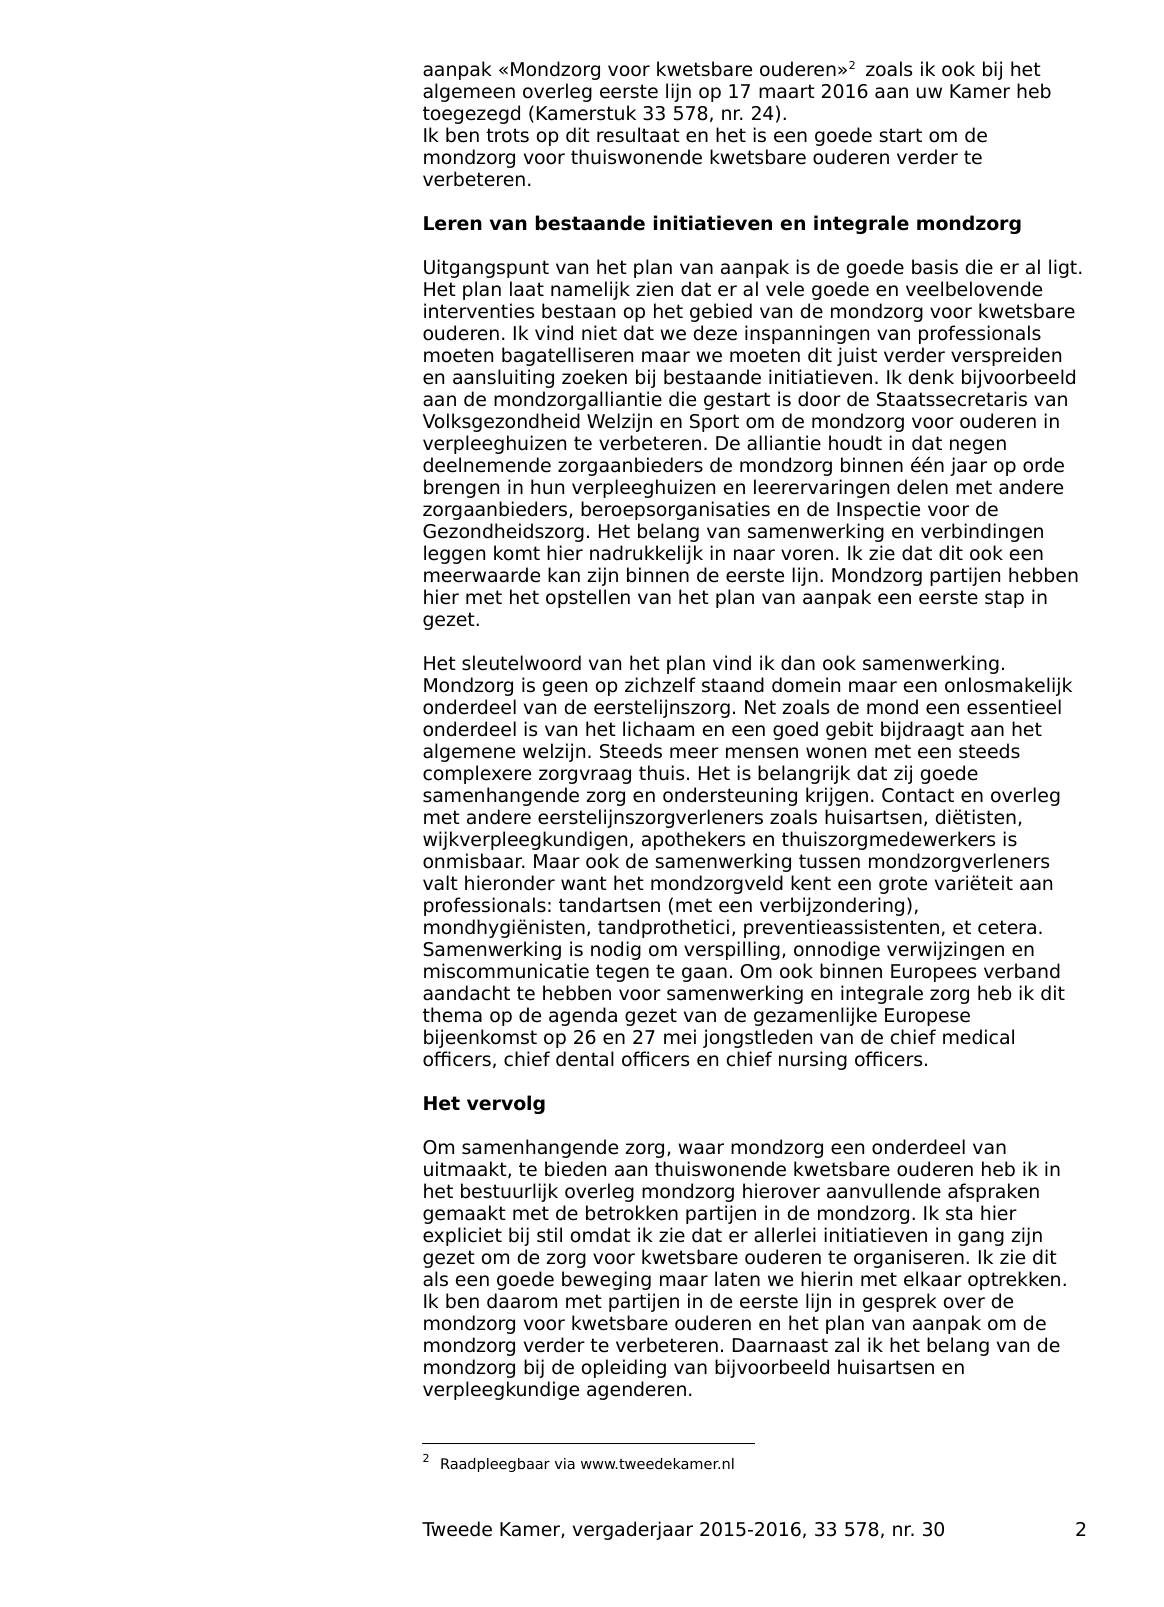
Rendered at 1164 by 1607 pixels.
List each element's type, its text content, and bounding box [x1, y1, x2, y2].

text Raadpleegbaar via www.tweedekamer.nl [422, 1452, 1087, 1474]
subtitle Het vervolg [422, 1093, 1087, 1115]
text Uitgangspunt van het plan van aanpak is de goede basis die er al ligt. Het plan laat namelijk zien dat er al vele goede en veelbelovende interventies bestaan op het gebied van de mondzorg voor kwetsbare ouderen. Ik vind niet dat we deze inspanningen van professionals moeten bagatelliseren maar we moeten dit juist verder verspreiden en aansluiting zoeken bij bestaande initiatieven. Ik denk bijvoorbeeld aan de mondzorgalliantie die gestart is door de Staatssecretaris van Volksgezondheid Welzijn en Sport om de mondzorg voor ouderen in verpleeghuizen te verbeteren. De alliantie houdt in dat negen deelnemende zorgaanbieders de mondzorg binnen één jaar op orde brengen in hun verpleeghuizen en leerervaringen delen met andere zorgaanbieders, beroepsorganisaties en de Inspectie voor de Gezondheidszorg. Het belang van samenwerking en verbindingen leggen komt hier nadrukkelijk in naar voren. Ik zie dat dit ook een meerwaarde kan zijn binnen de eerste lijn. Mondzorg partijen hebben hier met het opstellen van het plan van aanpak een eerste stap in gezet. [422, 257, 1087, 631]
text Het sleutelwoord van het plan vind ik dan ook samenwerking. Mondzorg is geen op zichzelf staand domein maar een onlosmakelijk onderdeel van de eerstelijnszorg. Net zoals de mond een essentieel onderdeel is van het lichaam en een goed gebit bijdraagt aan het algemene welzijn. Steeds meer mensen wonen met een steeds complexere zorgvraag thuis. Het is belangrijk dat zij goede samenhangende zorg en ondersteuning krijgen. Contact en overleg met andere eerstelijnszorgverleners zoals huisartsen, diëtisten, wijkverpleegkundigen, apothekers en thuiszorgmedewerkers is onmisbaar. Maar ook de samenwerking tussen mondzorgverleners valt hieronder want het mondzorgveld kent een grote variëteit aan professionals: tandartsen (met een verbijzondering), mondhygiënisten, tandprothetici, preventieassistenten, et cetera. Samenwerking is nodig om verspilling, onnodige verwijzingen en miscommunicatie tegen te gaan. Om ook binnen Europees verband aandacht te hebben voor samenwerking en integrale zorg heb ik dit thema op de agenda gezet van de gezamenlijke Europese bijeenkomst op 26 en 27 mei jongstleden van de chief medical officers, chief dental officers en chief nursing officers. [422, 653, 1087, 1071]
text aanpak «Mondzorg voor kwetsbare ouderen» zoals ik ook bij het algemeen overleg eerste lijn op 17 maart 2016 aan uw Kamer heb toegezegd (Kamerstuk 33 578, nr. 24). [422, 59, 1087, 125]
text Om samenhangende zorg, waar mondzorg een onderdeel van uitmaakt, te bieden aan thuiswonende kwetsbare ouderen heb ik in het bestuurlijk overleg mondzorg hierover aanvullende afspraken gemaakt met de betrokken partijen in de mondzorg. Ik sta hier expliciet bij stil omdat ik zie dat er allerlei initiatieven in gang zijn gezet om de zorg voor kwetsbare ouderen te organiseren. Ik zie dit als een goede beweging maar laten we hierin met elkaar optrekken. Ik ben daarom met partijen in de eerste lijn in gesprek over de mondzorg voor kwetsbare ouderen en het plan van aanpak om de mondzorg verder te verbeteren. Daarnaast zal ik het belang van de mondzorg bij de opleiding van bijvoorbeeld huisartsen en verpleegkundige agenderen. [422, 1137, 1087, 1401]
text Ik ben trots op dit resultaat en het is een goede start om de mondzorg voor thuiswonende kwetsbare ouderen verder te verbeteren. [422, 125, 1087, 191]
subtitle Leren van bestaande initiatieven en integrale mondzorg [422, 213, 1087, 235]
